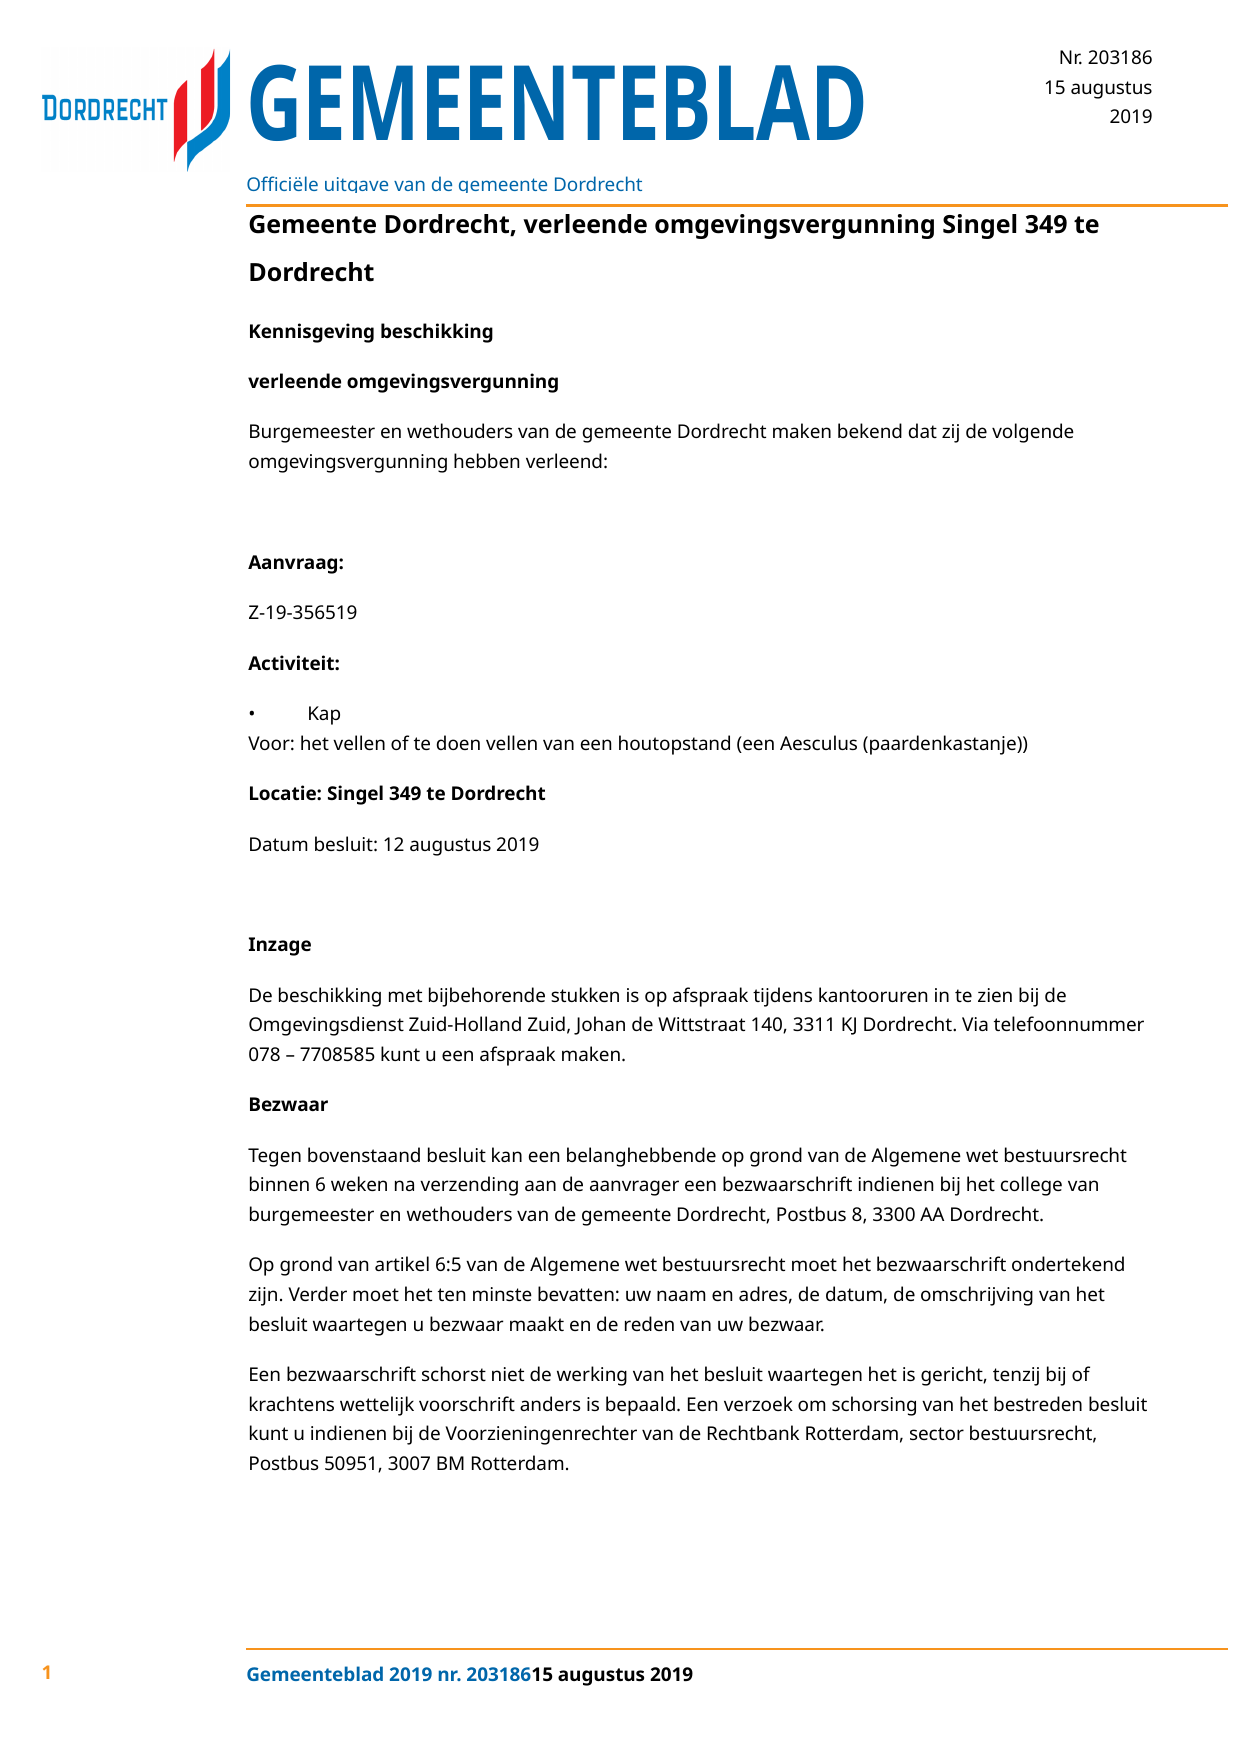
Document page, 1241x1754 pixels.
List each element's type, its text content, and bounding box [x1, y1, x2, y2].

text Voor: het vellen of te doen vellen van een houtopstand (een Aesculus (paardenkastanje)) [248, 730, 1152, 756]
picture [41, 47, 231, 172]
text Z-19-356519 [248, 599, 1152, 625]
text Gemeente Dordrecht, verleende omgevingsvergunning Singel 349 te Dordrecht [248, 207, 1152, 288]
text Tegen bovenstaand besluit kan een belanghebbende op grond van de Algemene wet bestuursrecht binnen 6 weken na verzending aan de aanvrager een bezwaarschrift indienen bij het college van burgemeester en wethouders van de gemeente Dordrecht, Postbus 8, 3300 AA Dordrecht. [248, 1142, 1152, 1227]
text Kennisgeving beschikking [248, 318, 1152, 344]
list Kap [248, 700, 1152, 726]
text De beschikking met bijbehorende stukken is op afspraak tijdens kantooruren in te zien bij de Omgevingsdienst Zuid-Holland Zuid, Johan de Wittstraat 140, 3311 KJ Dordrecht. Via telefoonnummer 078 – 7708585 kunt u een afspraak maken. [248, 982, 1152, 1067]
text Aanvraag: [248, 549, 1152, 575]
text Activiteit: [248, 650, 1152, 676]
text Bezwaar [248, 1092, 1152, 1117]
text Op grond van artikel 6:5 van de Algemene wet bestuursrecht moet het bezwaarschrift ondertekend zijn. Verder moet het ten minste bevatten: uw naam en adres, de datum, de omschrijving van het besluit waartegen u bezwaar maakt en de reden van uw bezwaar. [248, 1252, 1152, 1337]
text Een bezwaarschrift schorst niet de werking van het besluit waartegen het is gericht, tenzij bij of krachtens wettelijk voorschrift anders is bepaald. Een verzoek om schorsing van het bestreden besluit kunt u indienen bij de Voorzieningenrechter van de Rechtbank Rotterdam, sector bestuursrecht, Postbus 50951, 3007 BM Rotterdam. [248, 1361, 1152, 1476]
text Inzage [248, 932, 1152, 957]
text verleende omgevingsvergunning [248, 368, 1152, 394]
text Locatie: Singel 349 te Dordrecht [248, 780, 1152, 806]
text Burgemeester en wethouders van de gemeente Dordrecht maken bekend dat zij de volgende omgevingsvergunning hebben verleend: [248, 419, 1152, 474]
text Datum besluit: 12 augustus 2019 [248, 831, 1152, 857]
